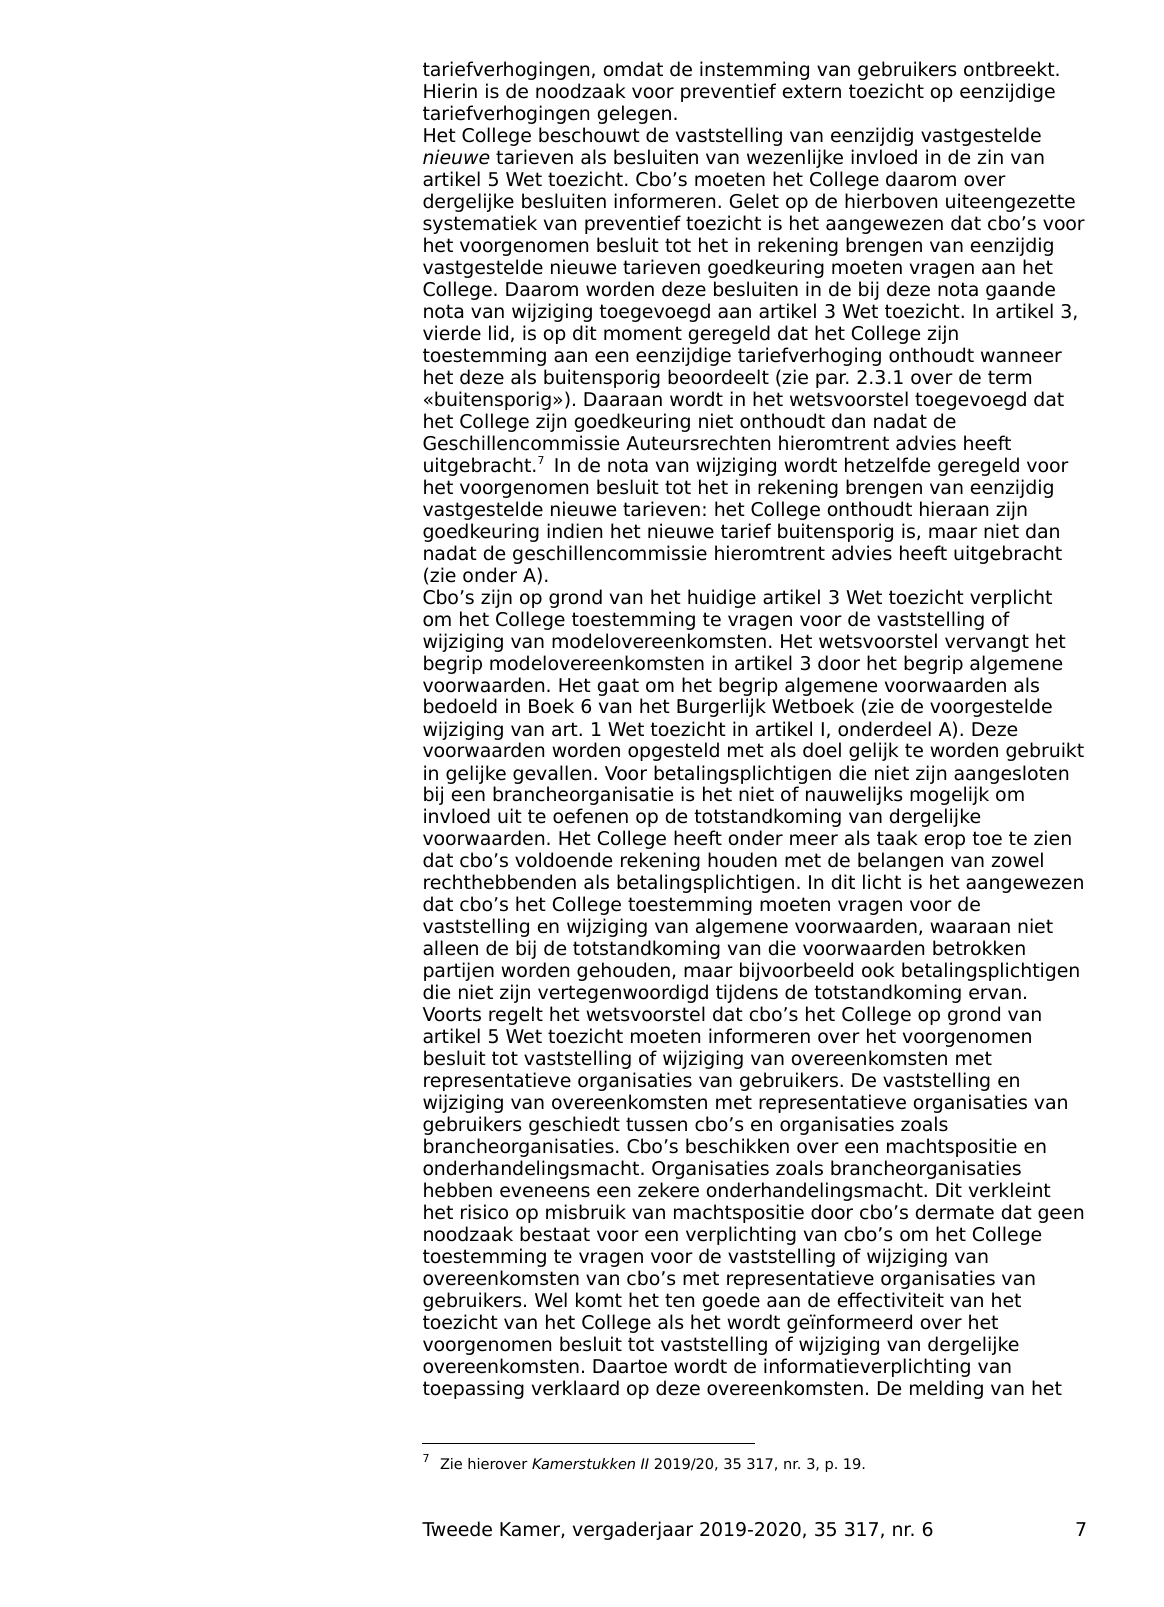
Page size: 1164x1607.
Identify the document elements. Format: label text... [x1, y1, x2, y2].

text Cbo’s zijn op grond van het huidige artikel 3 Wet toezicht verplicht om het College toestemming te vragen voor de vaststelling of wijziging van modelovereenkomsten. Het wetsvoorstel vervangt het begrip modelovereenkomsten in artikel 3 door het begrip algemene voorwaarden. Het gaat om het begrip algemene voorwaarden als bedoeld in Boek 6 van het Burgerlijk Wetboek (zie de voorgestelde wijziging van art. 1 Wet toezicht in artikel I, onderdeel A). Deze voorwaarden worden opgesteld met als doel gelijk te worden gebruikt in gelijke gevallen. Voor betalingsplichtigen die niet zijn aangesloten bij een brancheorganisatie is het niet of nauwelijks mogelijk om invloed uit te oefenen op de totstandkoming van dergelijke voorwaarden. Het College heeft onder meer als taak erop toe te zien dat cbo’s voldoende rekening houden met de belangen van zowel rechthebbenden als betalingsplichtigen. In dit licht is het aangewezen dat cbo’s het College toestemming moeten vragen voor de vaststelling en wijziging van algemene voorwaarden, waaraan niet alleen de bij de totstandkoming van die voorwaarden betrokken partijen worden gehouden, maar bijvoorbeeld ook betalingsplichtigen die niet zijn vertegenwoordigd tijdens de totstandkoming ervan. [422, 587, 1087, 1004]
text Zie hierover Kamerstukken II 2019/20, 35 317, nr. 3, p. 19. [422, 1452, 1087, 1474]
text Het College beschouwt de vaststelling van eenzijdig vastgestelde nieuwe tarieven als besluiten van wezenlijke invloed in de zin van artikel 5 Wet toezicht. Cbo’s moeten het College daarom over dergelijke besluiten informeren. Gelet op de hierboven uiteengezette systematiek van preventief toezicht is het aangewezen dat cbo’s voor het voorgenomen besluit tot het in rekening brengen van eenzijdig vastgestelde nieuwe tarieven goedkeuring moeten vragen aan het College. Daarom worden deze besluiten in de bij deze nota gaande nota van wijziging toegevoegd aan artikel 3 Wet toezicht. In artikel 3, vierde lid, is op dit moment geregeld dat het College zijn toestemming aan een eenzijdige tariefverhoging onthoudt wanneer het deze als buitensporig beoordeelt (zie par. 2.3.1 over de term «buitensporig»). Daaraan wordt in het wetsvoorstel toegevoegd dat het College zijn goedkeuring niet onthoudt dan nadat de Geschillencommissie Auteursrechten hieromtrent advies heeft uitgebracht. In de nota van wijziging wordt hetzelfde geregeld voor het voorgenomen besluit tot het in rekening brengen van eenzijdig vastgestelde nieuwe tarieven: het College onthoudt hieraan zijn goedkeuring indien het nieuwe tarief buitensporig is, maar niet dan nadat de geschillencommissie hieromtrent advies heeft uitgebracht (zie onder A). [422, 125, 1087, 587]
text tariefverhogingen, omdat de instemming van gebruikers ontbreekt. Hierin is de noodzaak voor preventief extern toezicht op eenzijdige tariefverhogingen gelegen. [422, 59, 1087, 125]
text Voorts regelt het wetsvoorstel dat cbo’s het College op grond van artikel 5 Wet toezicht moeten informeren over het voorgenomen besluit tot vaststelling of wijziging van overeenkomsten met representatieve organisaties van gebruikers. De vaststelling en wijziging van overeenkomsten met representatieve organisaties van gebruikers geschiedt tussen cbo’s en organisaties zoals brancheorganisaties. Cbo’s beschikken over een machtspositie en onderhandelingsmacht. Organisaties zoals brancheorganisaties hebben eveneens een zekere onderhandelingsmacht. Dit verkleint het risico op misbruik van machtspositie door cbo’s dermate dat geen noodzaak bestaat voor een verplichting van cbo’s om het College toestemming te vragen voor de vaststelling of wijziging van overeenkomsten van cbo’s met representatieve organisaties van gebruikers. Wel komt het ten goede aan de effectiviteit van het toezicht van het College als het wordt geïnformeerd over het voorgenomen besluit tot vaststelling of wijziging van dergelijke overeenkomsten. Daartoe wordt de informatieverplichting van toepassing verklaard op deze overeenkomsten. De melding van het [422, 1004, 1087, 1400]
